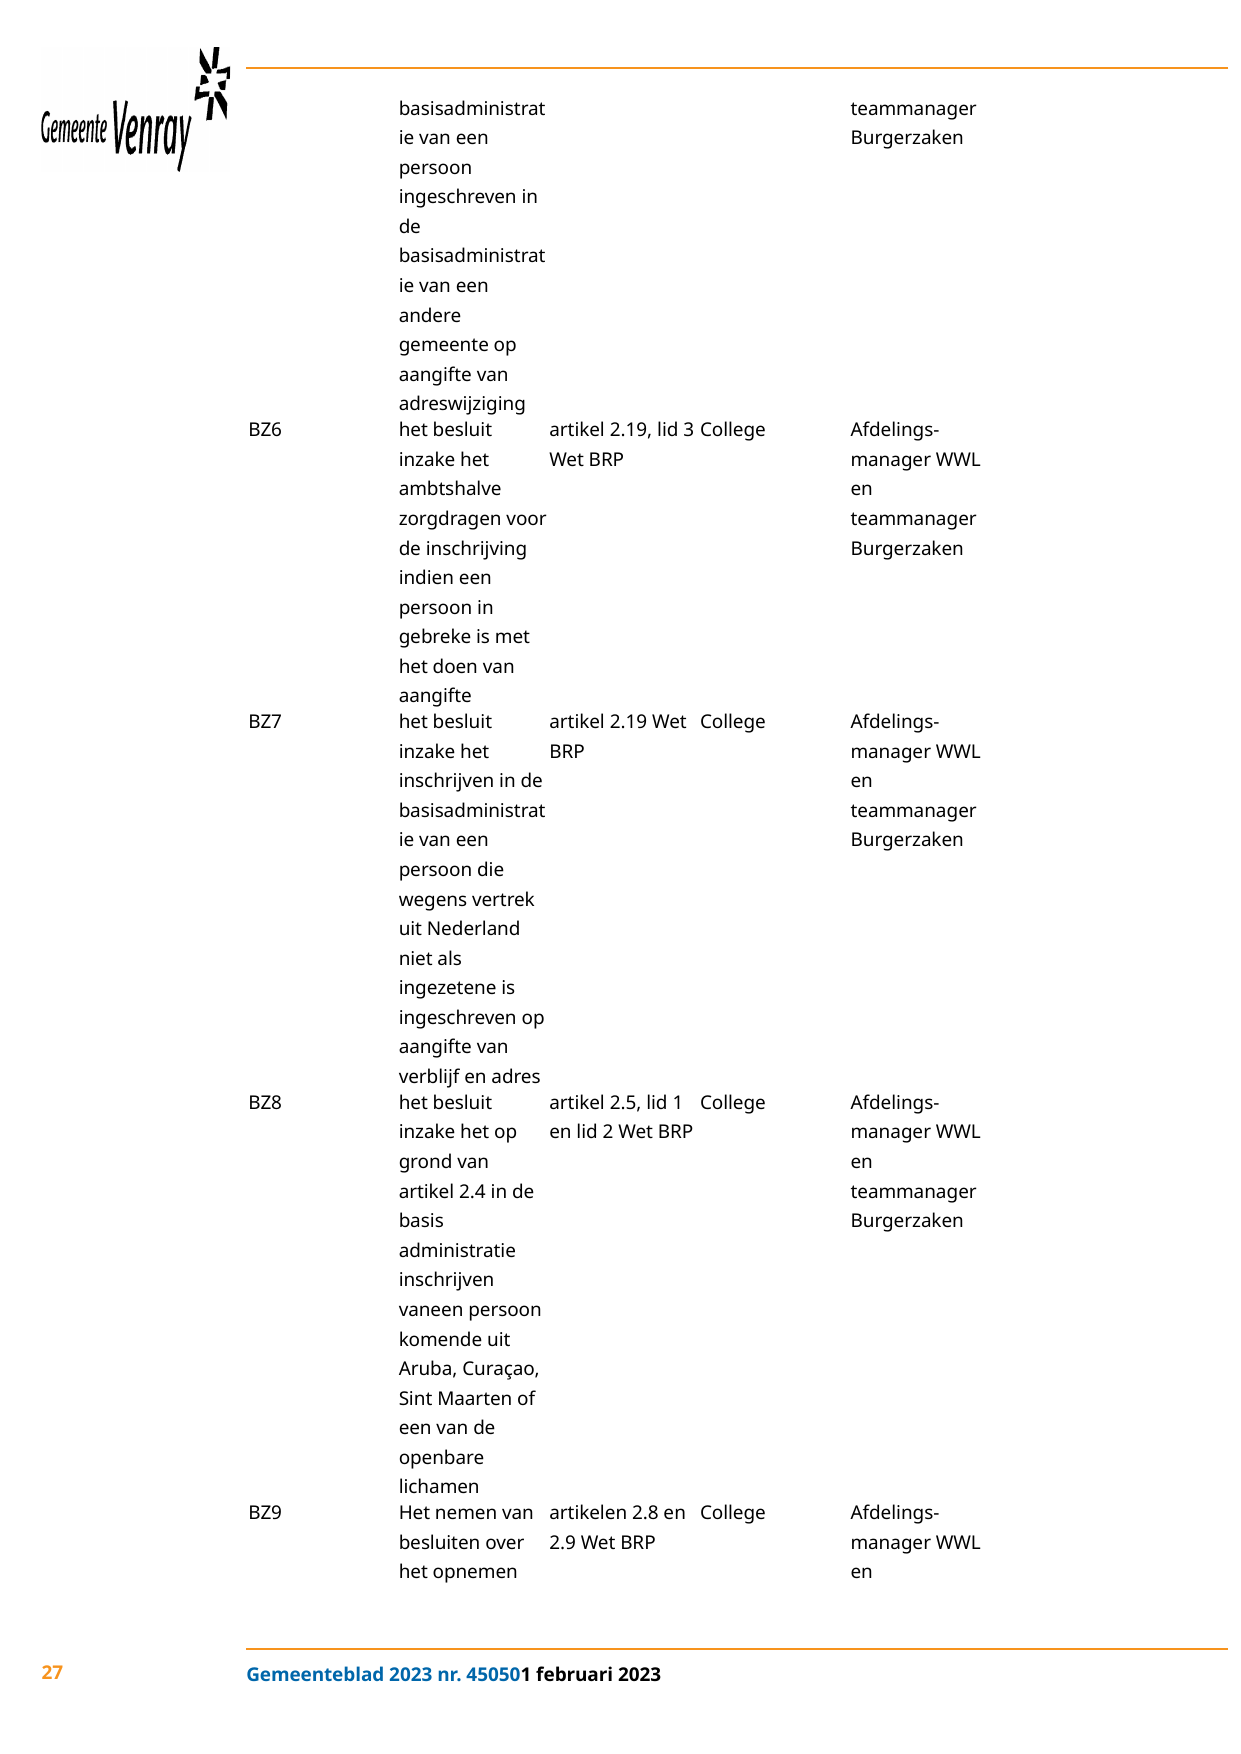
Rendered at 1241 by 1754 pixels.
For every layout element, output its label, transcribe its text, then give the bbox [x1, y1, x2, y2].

table_cell artikel 2.5, lid 1 en lid 2 Wet BRP [549, 1089, 700, 1499]
table_cell BZ8 [248, 1089, 398, 1499]
table_cell artikelen 2.8 en 2.9 Wet BRP [549, 1499, 700, 1584]
table_cell Afdelings-manager WWL en teammanager Burgerzaken [850, 1089, 1001, 1499]
table_cell [248, 95, 398, 416]
table_cell College [700, 416, 850, 708]
table_cell het besluit inzake het ambtshalve zorgdragen voor de inschrijving indien een persoon in gebreke is met het doen van aangifte [399, 416, 549, 708]
table_cell BZ9 [248, 1499, 398, 1584]
table_cell Afdelings-manager WWL en teammanager Burgerzaken [850, 416, 1001, 708]
table_cell [1001, 416, 1152, 708]
table_cell College [700, 1499, 850, 1584]
table_cell [1001, 95, 1152, 416]
table_cell [1001, 1089, 1152, 1499]
table_cell BZ6 [248, 416, 398, 708]
table_cell [549, 95, 700, 416]
table_cell BZ7 [248, 708, 398, 1089]
table_cell basisadministratie van een persoon ingeschreven in de basisadministratie van een andere gemeente op aangifte van adreswijziging [399, 95, 549, 416]
table_cell Afdelings-manager WWL en [850, 1499, 1001, 1584]
table_cell Het nemen van besluiten over het opnemen [399, 1499, 549, 1584]
table_cell het besluit inzake het inschrijven in de basisadministratie van een persoon die wegens vertrek uit Nederland niet als ingezetene is ingeschreven op aangifte van verblijf en adres [399, 708, 549, 1089]
table_cell teammanager Burgerzaken [850, 95, 1001, 416]
table_cell Afdelings-manager WWL en teammanager Burgerzaken [850, 708, 1001, 1089]
table_cell College [700, 1089, 850, 1499]
table_cell het besluit inzake het op grond van artikel 2.4 in de basis administratie inschrijven vaneen persoon komende uit Aruba, Curaçao, Sint Maarten of een van de openbare lichamen [399, 1089, 549, 1499]
picture [41, 47, 231, 172]
table_cell [700, 95, 850, 416]
table_cell [1001, 708, 1152, 1089]
table_cell artikel 2.19 Wet BRP [549, 708, 700, 1089]
table_cell College [700, 708, 850, 1089]
table_cell [1001, 1499, 1152, 1584]
table_cell artikel 2.19, lid 3 Wet BRP [549, 416, 700, 708]
